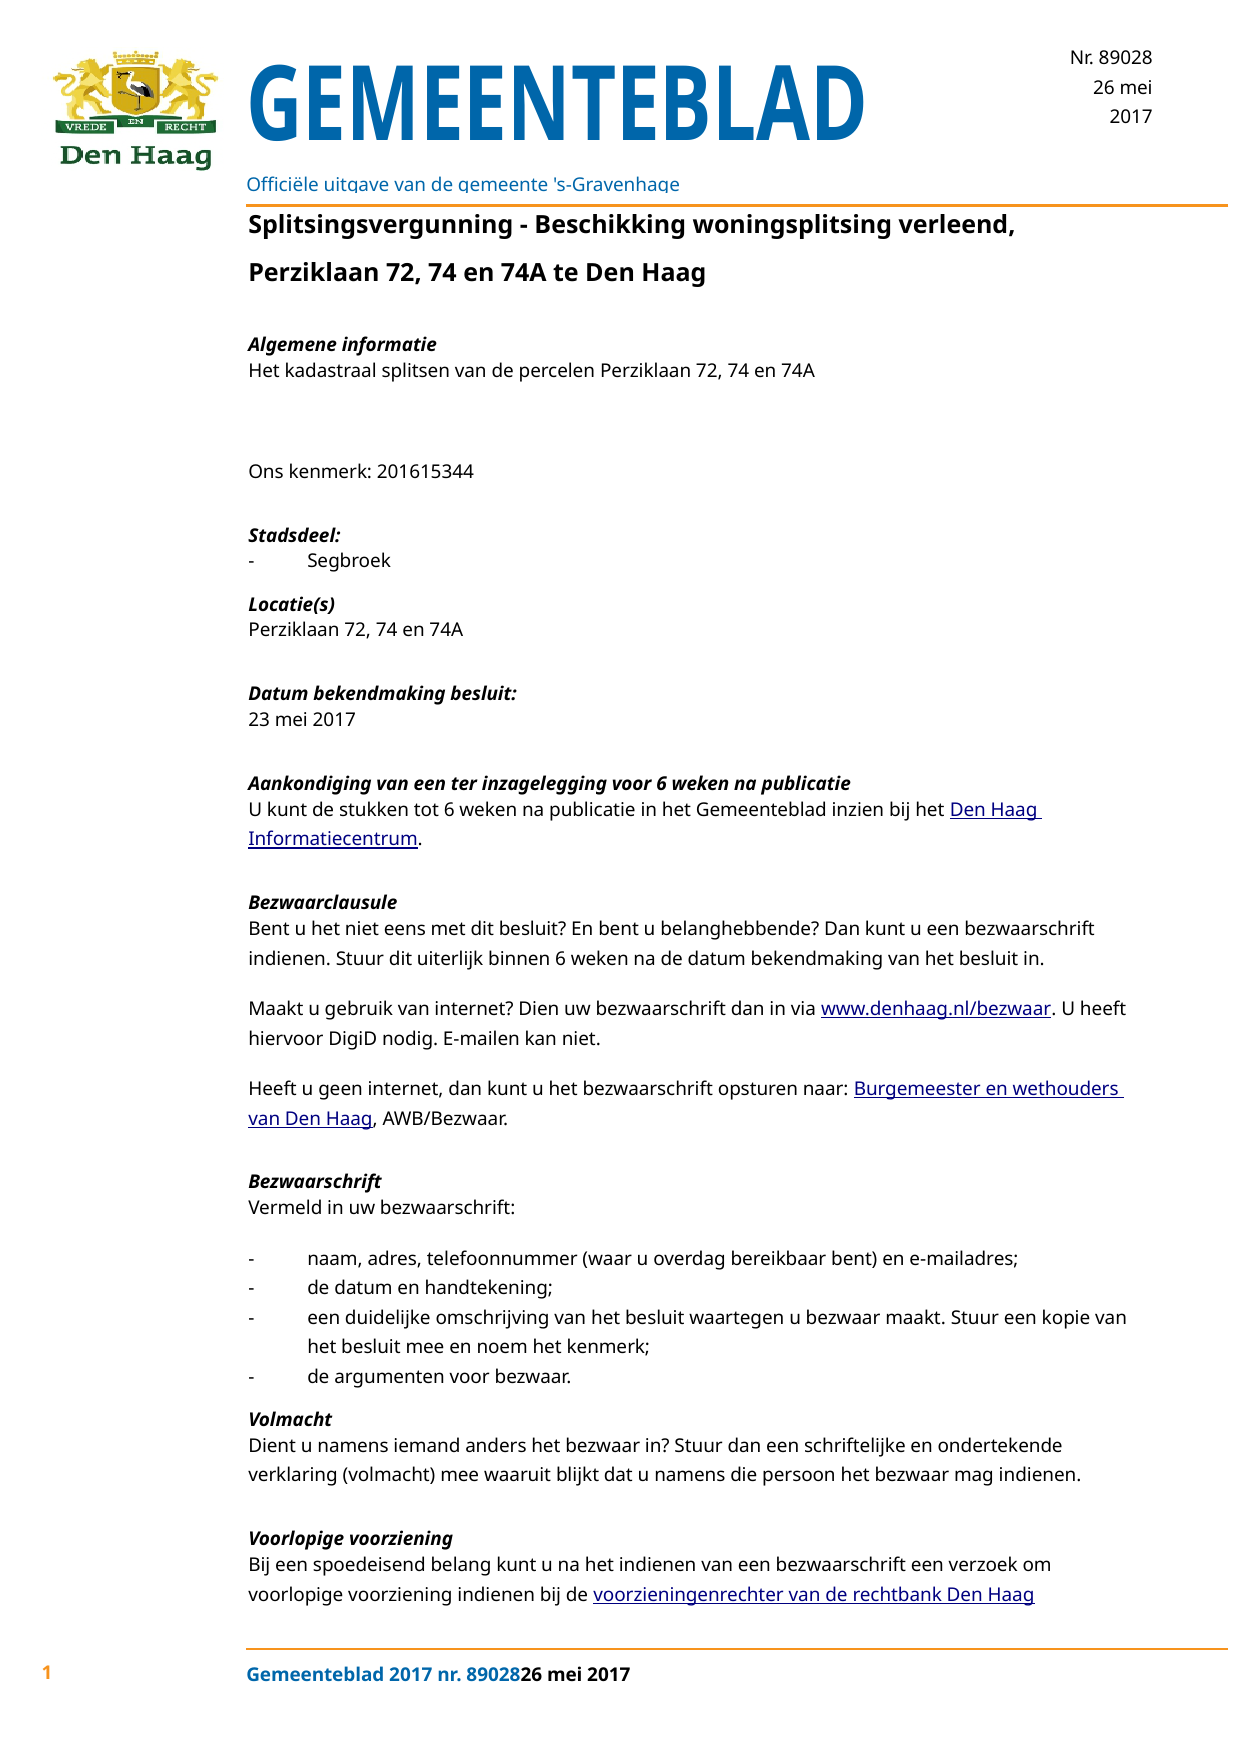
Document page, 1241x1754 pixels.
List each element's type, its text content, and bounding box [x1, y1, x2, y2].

text Dient u namens iemand anders het bezwaar in? Stuur dan een schriftelijke en ondertekende verklaring (volmacht) mee waaruit blijkt dat u namens die persoon het bezwaar mag indienen. [248, 1432, 1152, 1487]
text Bent u het niet eens met dit besluit? En bent u belanghebbende? Dan kunt u een bezwaarschrift indienen. Stuur dit uiterlijk binnen 6 weken na de datum bekendmaking van het besluit in. [248, 915, 1152, 971]
text Stadsdeel: [248, 522, 1152, 548]
list Segbroek [248, 548, 1152, 573]
text U kunt de stukken tot 6 weken na publicatie in het Gemeenteblad inzien bij het Den Haag Informatiecentrum. [248, 796, 1152, 851]
text 23 mei 2017 [248, 706, 1152, 732]
list naam, adres, telefoonnummer (waar u overdag bereikbaar bent) en e-mailadres; [248, 1245, 1152, 1271]
text Perziklaan 72, 74 en 74A [248, 617, 1152, 642]
text Bezwaarclausule [248, 889, 1152, 915]
picture [41, 47, 231, 172]
list de datum en handtekening; [248, 1274, 1152, 1300]
list de argumenten voor bezwaar. [248, 1363, 1152, 1389]
text Heeft u geen internet, dan kunt u het bezwaarschrift opsturen naar: Burgemeester en wethouders van Den Haag, AWB/Bezwaar. [248, 1075, 1152, 1131]
text Datum bekendmaking besluit: [248, 681, 1152, 706]
text Bij een spoedeisend belang kunt u na het indienen van een bezwaarschrift een verzoek om voorlopige voorziening indienen bij de voorzieningenrechter van de rechtbank Den Haag [248, 1551, 1152, 1607]
text Volmacht [248, 1406, 1152, 1432]
text Voorlopige voorziening [248, 1526, 1152, 1551]
text Locatie(s) [248, 591, 1152, 617]
text Het kadastraal splitsen van de percelen Perziklaan 72, 74 en 74A [248, 357, 1152, 383]
text Maakt u gebruik van internet? Dien uw bezwaarschrift dan in via www.denhaag.nl/bezwaar. U heeft hiervoor DigiD nodig. E-mailen kan niet. [248, 995, 1152, 1051]
list een duidelijke omschrijving van het besluit waartegen u bezwaar maakt. Stuur een kopie van het besluit mee en noem het kenmerk; [248, 1304, 1152, 1359]
text Splitsingsvergunning - Beschikking woningsplitsing verleend, Perziklaan 72, 74 en 74A te Den Haag [248, 207, 1152, 288]
text Ons kenmerk: 201615344 [248, 458, 1152, 484]
text Algemene informatie [248, 331, 1152, 357]
text Aankondiging van een ter inzagelegging voor 6 weken na publicatie [248, 770, 1152, 796]
text Vermeld in uw bezwaarschrift: [248, 1194, 1152, 1220]
text Bezwaarschrift [248, 1169, 1152, 1194]
